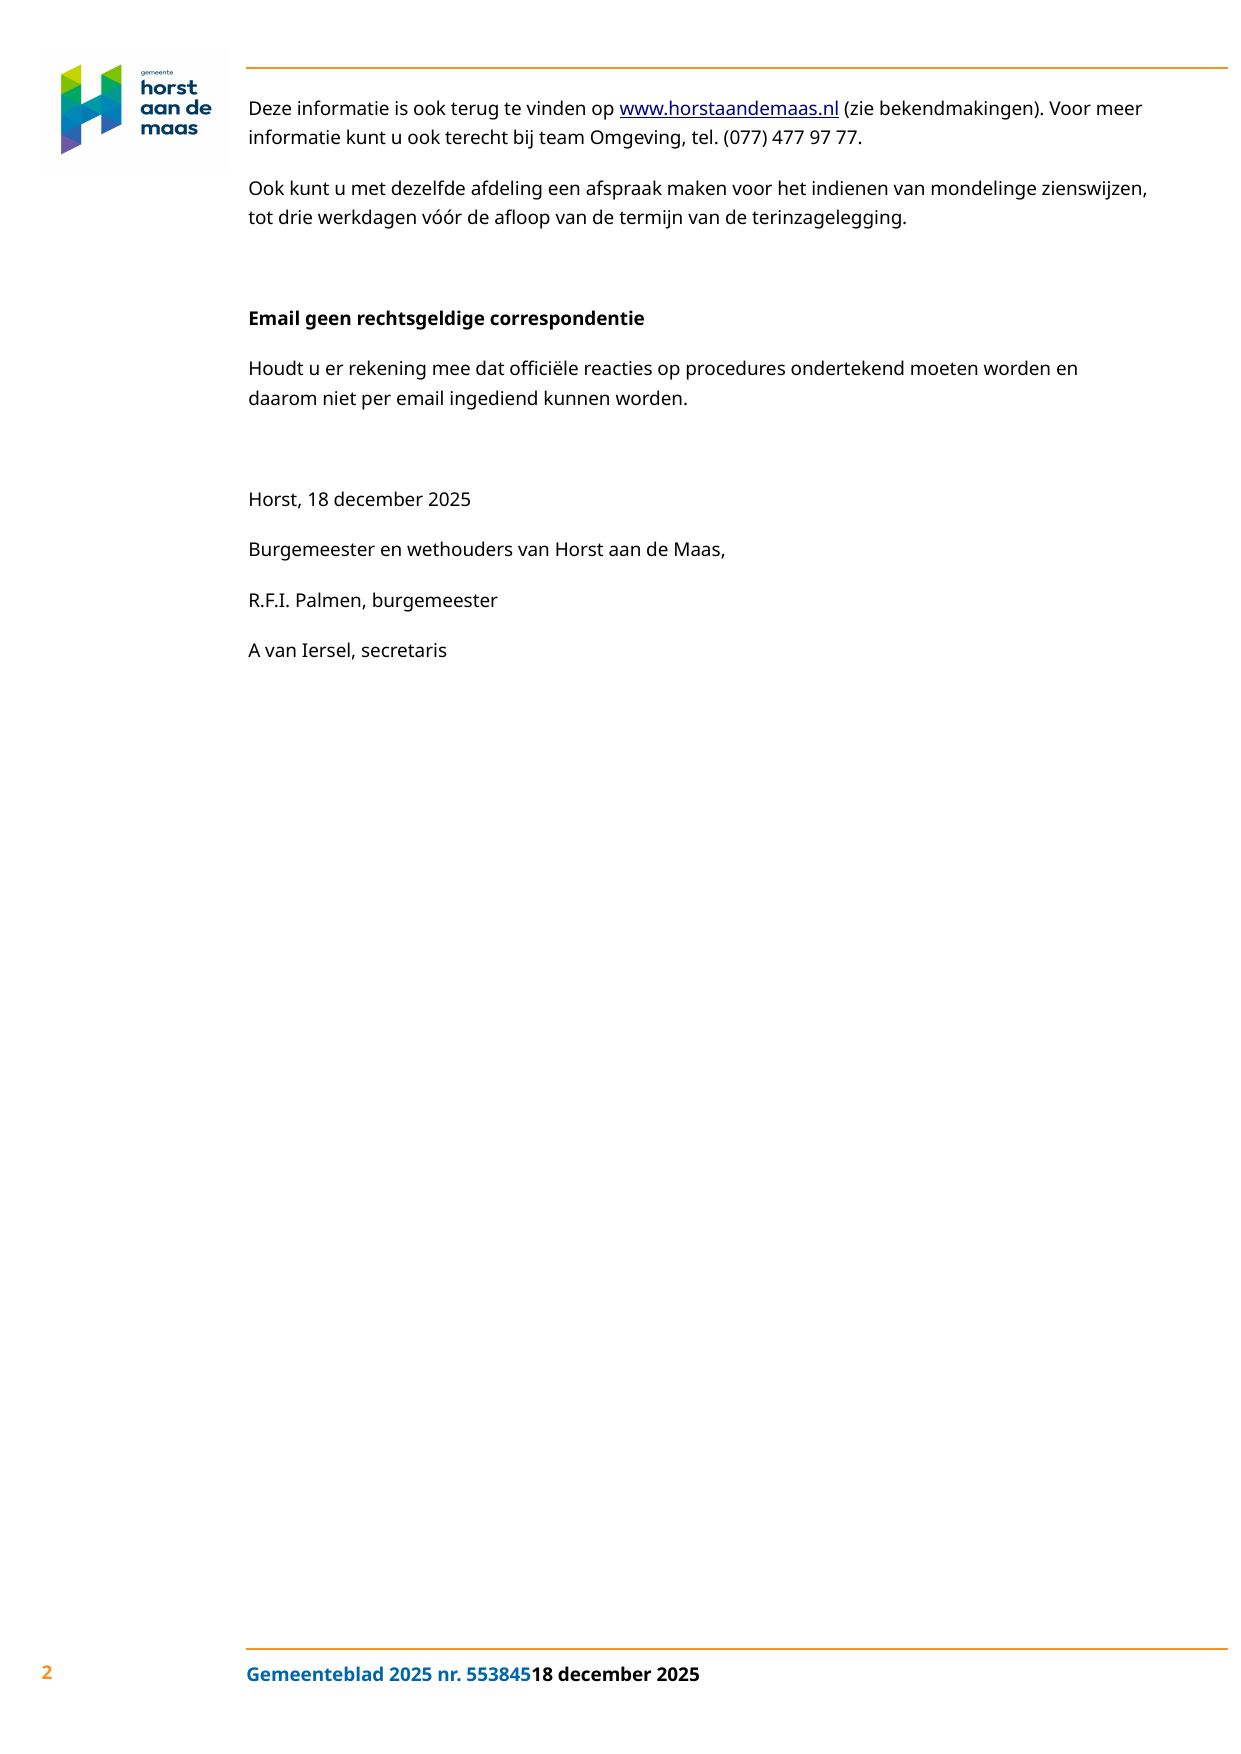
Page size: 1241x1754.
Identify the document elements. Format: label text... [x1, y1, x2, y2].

text Houdt u er rekening mee dat officiële reacties op procedures ondertekend moeten worden en daarom niet per email ingediend kunnen worden. [248, 356, 1152, 411]
text Burgemeester en wethouders van Horst aan de Maas, [248, 536, 1152, 562]
text Horst, 18 december 2025 [248, 486, 1152, 512]
text Email geen rechtsgeldige correspondentie [248, 305, 1152, 331]
text A van Iersel, secretaris [248, 637, 1152, 663]
text Deze informatie is ook terug te vinden op www.horstaandemaas.nl (zie bekendmakingen). Voor meer informatie kunt u ook terecht bij team Omgeving, tel. (077) 477 97 77. [248, 95, 1152, 150]
picture [41, 47, 231, 172]
text Ook kunt u met dezelfde afdeling een afspraak maken voor het indienen van mondelinge zienswijzen, tot drie werkdagen vóór de afloop van de termijn van de terinzagelegging. [248, 175, 1152, 230]
text R.F.I. Palmen, burgemeester [248, 587, 1152, 613]
